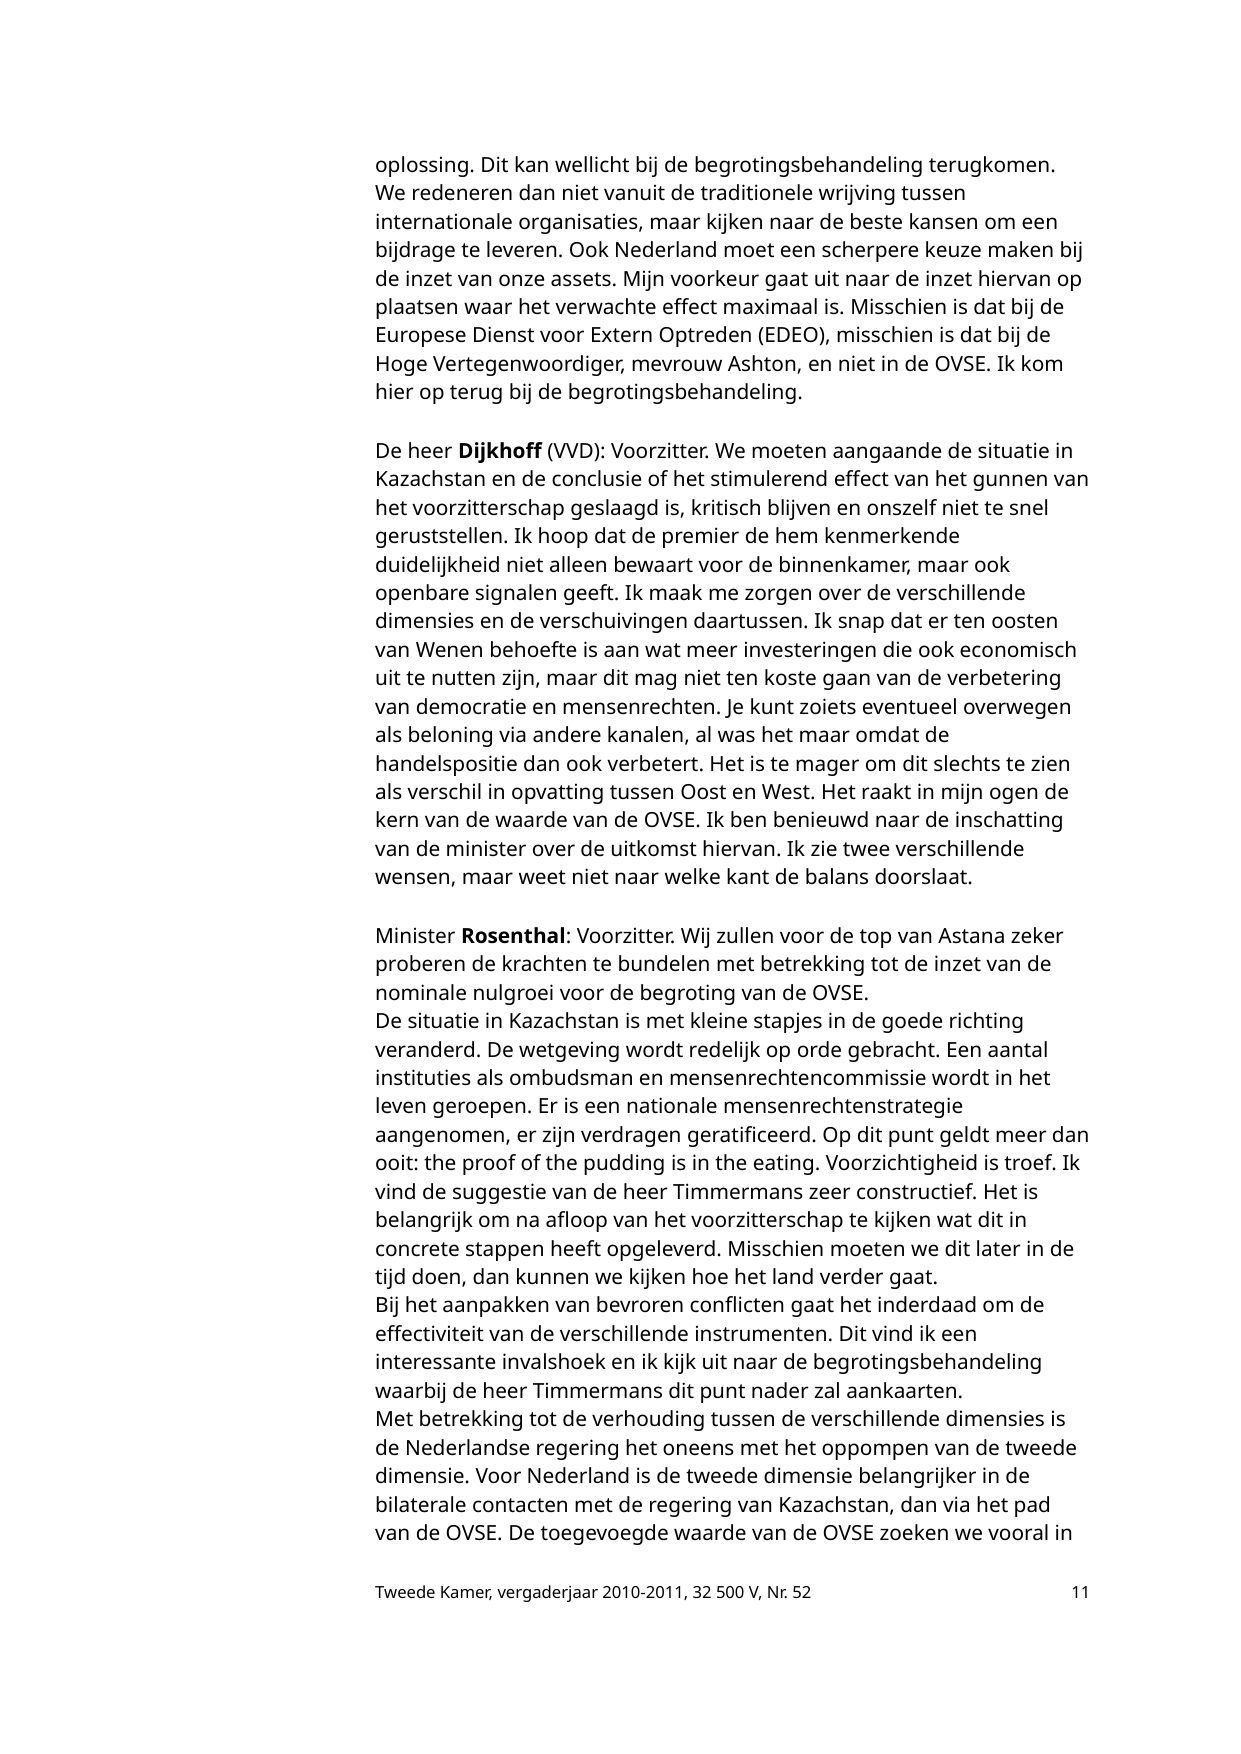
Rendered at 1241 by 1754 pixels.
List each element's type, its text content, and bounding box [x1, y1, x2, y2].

text Bij het aanpakken van bevroren conflicten gaat het inderdaad om de effectiviteit van de verschillende instrumenten. Dit vind ik een interessante invalshoek en ik kijk uit naar de begrotingsbehandeling waarbij de heer Timmermans dit punt nader zal aankaarten. [375, 1291, 1090, 1404]
text oplossing. Dit kan wellicht bij de begrotingsbehandeling terugkomen. We redeneren dan niet vanuit de traditionele wrijving tussen internationale organisaties, maar kijken naar de beste kansen om een bijdrage te leveren. Ook Nederland moet een scherpere keuze maken bij de inzet van onze assets. Mijn voorkeur gaat uit naar de inzet hiervan op plaatsen waar het verwachte effect maximaal is. Misschien is dat bij de Europese Dienst voor Extern Optreden (EDEO), misschien is dat bij de Hoge Vertegenwoordiger, mevrouw Ashton, en niet in de OVSE. Ik kom hier op terug bij de begrotingsbehandeling. [375, 150, 1090, 406]
text Minister Rosenthal: Voorzitter. Wij zullen voor de top van Astana zeker proberen de krachten te bundelen met betrekking tot de inzet van de nominale nulgroei voor de begroting van de OVSE. [375, 921, 1090, 1006]
text Met betrekking tot de verhouding tussen de verschillende dimensies is de Nederlandse regering het oneens met het oppompen van de tweede dimensie. Voor Nederland is de tweede dimensie belangrijker in de bilaterale contacten met de regering van Kazachstan, dan via het pad van de OVSE. De toegevoegde waarde van de OVSE zoeken we vooral in [375, 1404, 1090, 1547]
text De situatie in Kazachstan is met kleine stapjes in de goede richting veranderd. De wetgeving wordt redelijk op orde gebracht. Een aantal instituties als ombudsman en mensenrechtencommissie wordt in het leven geroepen. Er is een nationale mensenrechtenstrategie aangenomen, er zijn verdragen geratificeerd. Op dit punt geldt meer dan ooit: the proof of the pudding is in the eating. Voorzichtigheid is troef. Ik vind de suggestie van de heer Timmermans zeer constructief. Het is belangrijk om na afloop van het voorzitterschap te kijken wat dit in concrete stappen heeft opgeleverd. Misschien moeten we dit later in de tijd doen, dan kunnen we kijken hoe het land verder gaat. [375, 1006, 1090, 1291]
text De heer Dijkhoff (VVD): Voorzitter. We moeten aangaande de situatie in Kazachstan en de conclusie of het stimulerend effect van het gunnen van het voorzitterschap geslaagd is, kritisch blijven en onszelf niet te snel geruststellen. Ik hoop dat de premier de hem kenmerkende duidelijkheid niet alleen bewaart voor de binnenkamer, maar ook openbare signalen geeft. Ik maak me zorgen over de verschillende dimensies en de verschuivingen daartussen. Ik snap dat er ten oosten van Wenen behoefte is aan wat meer investeringen die ook economisch uit te nutten zijn, maar dit mag niet ten koste gaan van de verbetering van democratie en mensenrechten. Je kunt zoiets eventueel overwegen als beloning via andere kanalen, al was het maar omdat de handelspositie dan ook verbetert. Het is te mager om dit slechts te zien als verschil in opvatting tussen Oost en West. Het raakt in mijn ogen de kern van de waarde van de OVSE. Ik ben benieuwd naar de inschatting van de minister over de uitkomst hiervan. Ik zie twee verschillende wensen, maar weet niet naar welke kant de balans doorslaat. [375, 436, 1090, 891]
